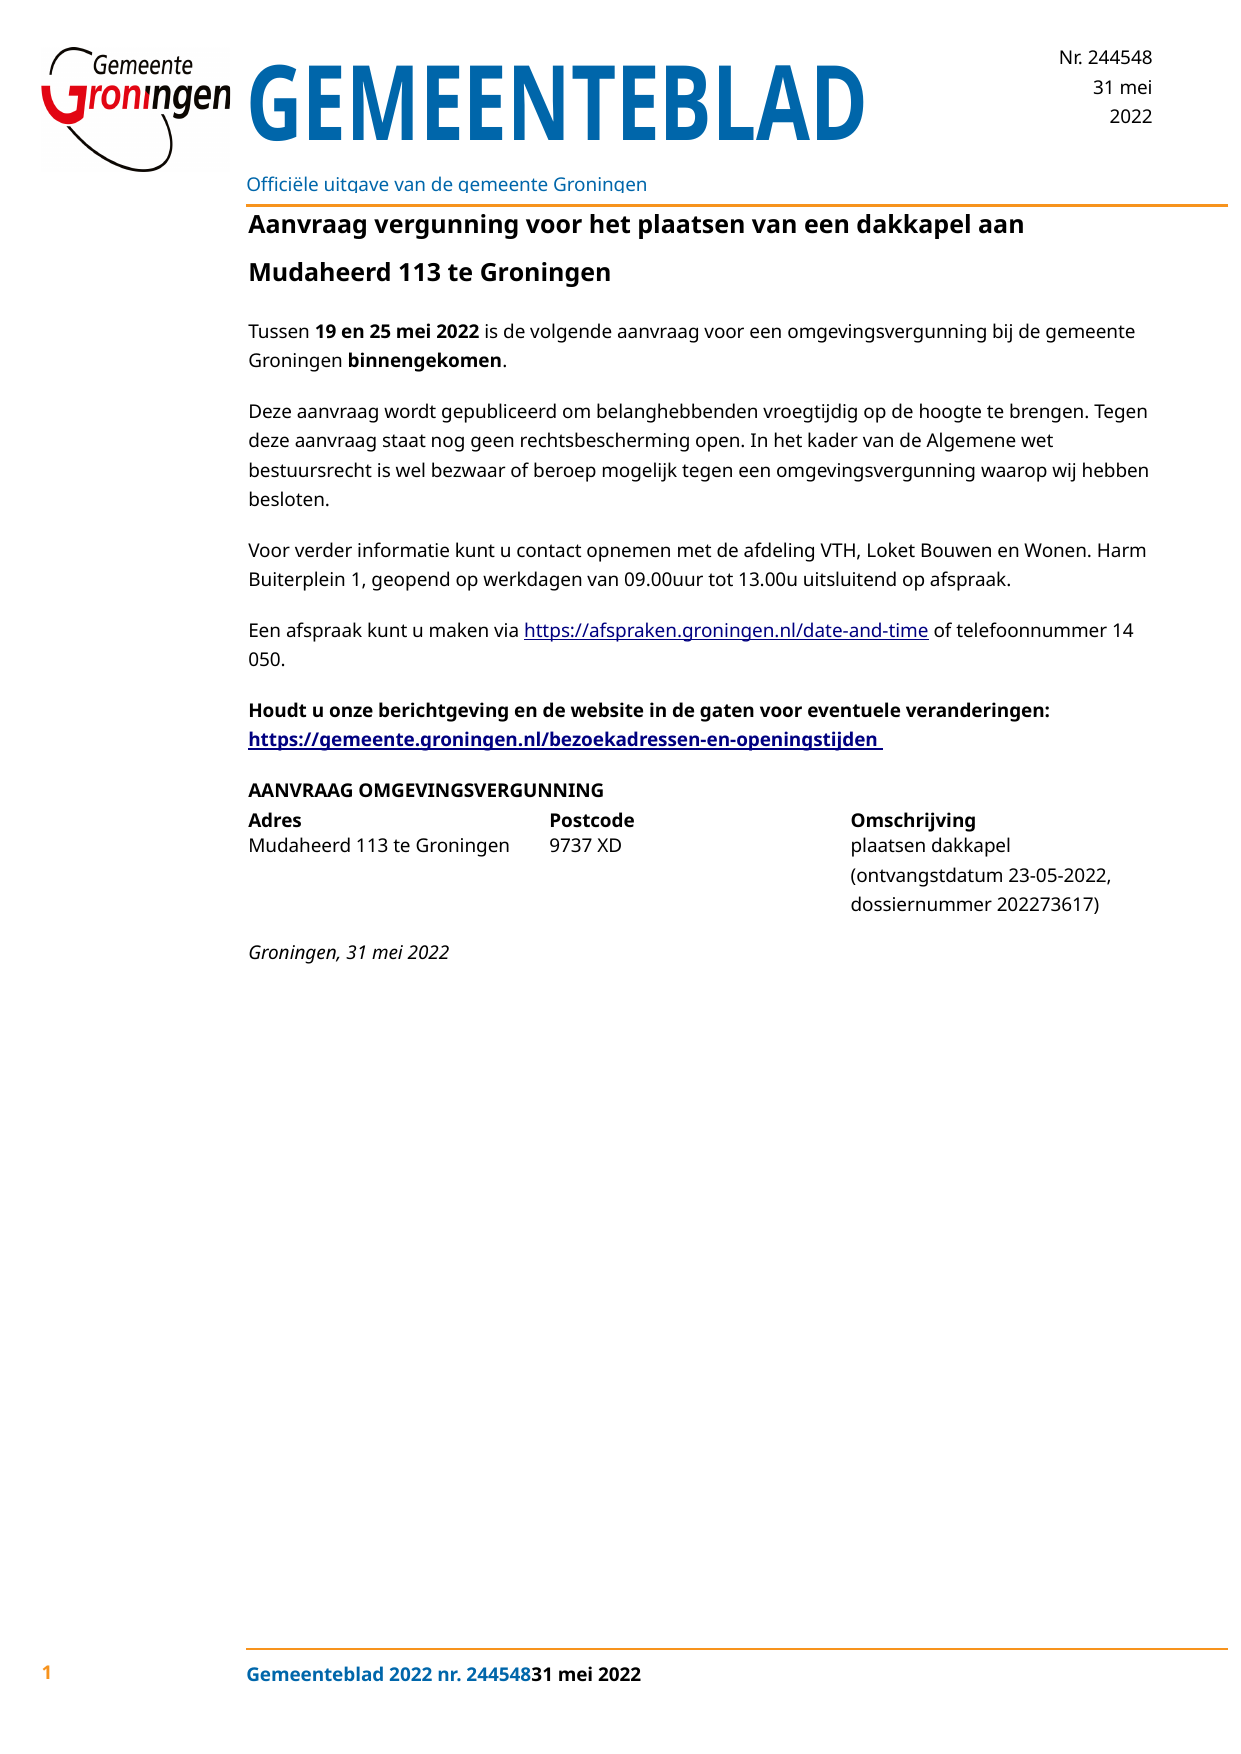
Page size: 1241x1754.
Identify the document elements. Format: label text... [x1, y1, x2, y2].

text Houdt u onze berichtgeving en de website in de gaten voor eventuele veranderingen: https://gemeente.groningen.nl/bezoekadressen-en-openingstijden [248, 697, 1152, 752]
text Groningen, 31 mei 2022 [248, 939, 1152, 964]
table_header Omschrijving [850, 807, 1152, 832]
text AANVRAAG OMGEVINGSVERGUNNING [248, 777, 1152, 803]
table_header Postcode [549, 807, 850, 832]
table_cell 9737 XD [549, 833, 850, 917]
table_cell Mudaheerd 113 te Groningen [248, 833, 549, 917]
text Een afspraak kunt u maken via https://afspraken.groningen.nl/date-and-time of telefoonnummer 14 050. [248, 617, 1152, 672]
text Voor verder informatie kunt u contact opnemen met de afdeling VTH, Loket Bouwen en Wonen. Harm Buiterplein 1, geopend op werkdagen van 09.00uur tot 13.00u uitsluitend op afspraak. [248, 537, 1152, 592]
text Aanvraag vergunning voor het plaatsen van een dakkapel aan Mudaheerd 113 te Groningen [248, 207, 1152, 288]
table_cell plaatsen dakkapel (ontvangstdatum 23-05-2022, dossiernummer 202273617) [850, 833, 1152, 917]
text Tussen 19 en 25 mei 2022 is de volgende aanvraag voor een omgevingsvergunning bij de gemeente Groningen binnengekomen. [248, 318, 1152, 373]
text Deze aanvraag wordt gepubliceerd om belanghebbenden vroegtijdig op de hoogte te brengen. Tegen deze aanvraag staat nog geen rechtsbescherming open. In het kader van de Algemene wet bestuursrecht is wel bezwaar of beroep mogelijk tegen een omgevingsvergunning waarop wij hebben besloten. [248, 398, 1152, 512]
picture [41, 47, 231, 172]
table_header Adres [248, 807, 549, 832]
